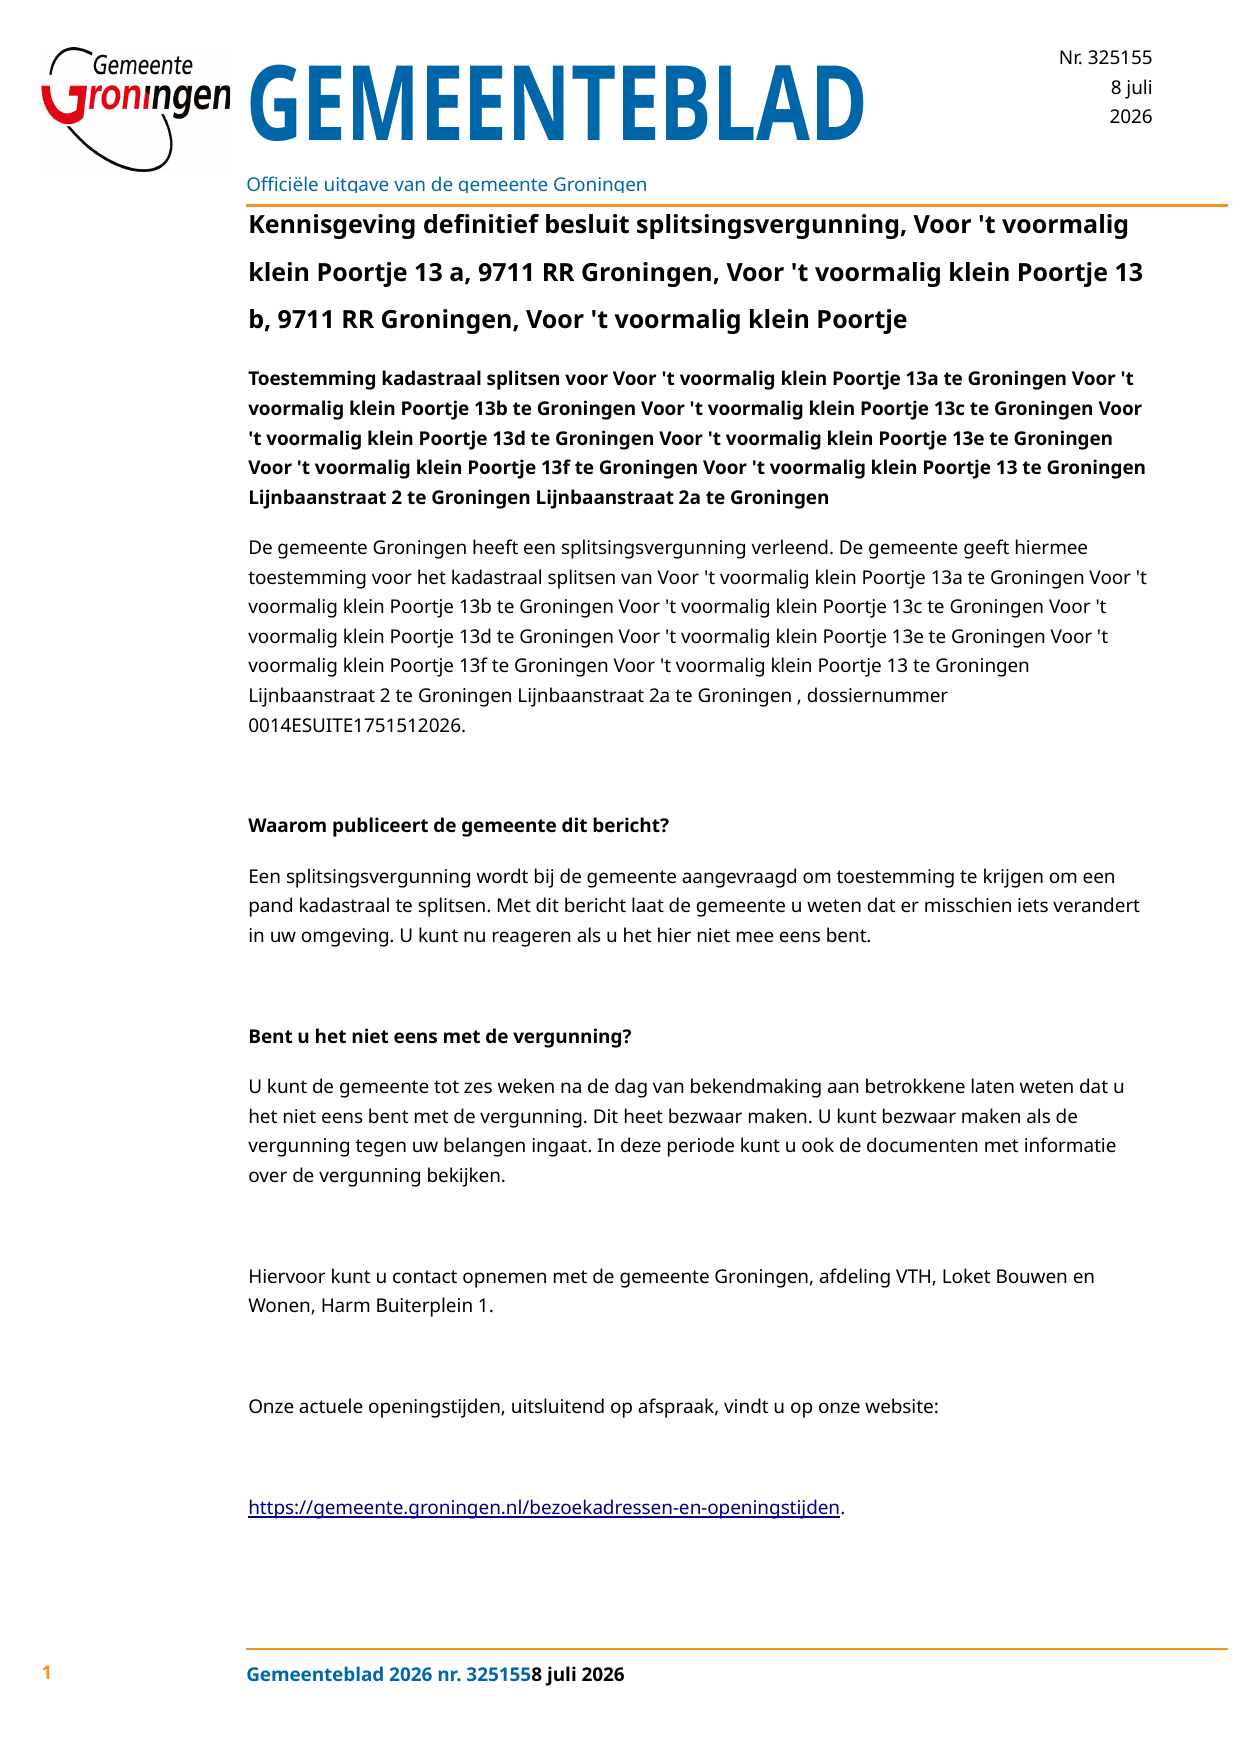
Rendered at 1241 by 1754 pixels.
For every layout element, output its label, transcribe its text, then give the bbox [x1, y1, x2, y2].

text Bent u het niet eens met de vergunning? [248, 1023, 1152, 1049]
text De gemeente Groningen heeft een splitsingsvergunning verleend. De gemeente geeft hiermee toestemming voor het kadastraal splitsen van Voor 't voormalig klein Poortje 13a te Groningen Voor 't voormalig klein Poortje 13b te Groningen Voor 't voormalig klein Poortje 13c te Groningen Voor 't voormalig klein Poortje 13d te Groningen Voor 't voormalig klein Poortje 13e te Groningen Voor 't voormalig klein Poortje 13f te Groningen Voor 't voormalig klein Poortje 13 te Groningen Lijnbaanstraat 2 te Groningen Lijnbaanstraat 2a te Groningen , dossiernummer 0014ESUITE1751512026. [248, 534, 1152, 737]
text U kunt de gemeente tot zes weken na de dag van bekendmaking aan betrokkene laten weten dat u het niet eens bent met de vergunning. Dit heet bezwaar maken. U kunt bezwaar maken als de vergunning tegen uw belangen ingaat. In deze periode kunt u ook de documenten met informatie over de vergunning bekijken. [248, 1073, 1152, 1188]
text Hiervoor kunt u contact opnemen met de gemeente Groningen, afdeling VTH, Loket Bouwen en Wonen, Harm Buiterplein 1. [248, 1263, 1152, 1318]
text Kennisgeving definitief besluit splitsingsvergunning, Voor 't voormalig klein Poortje 13 a, 9711 RR Groningen, Voor 't voormalig klein Poortje 13 b, 9711 RR Groningen, Voor 't voormalig klein Poortje [248, 207, 1152, 336]
text Toestemming kadastraal splitsen voor Voor 't voormalig klein Poortje 13a te Groningen Voor 't voormalig klein Poortje 13b te Groningen Voor 't voormalig klein Poortje 13c te Groningen Voor 't voormalig klein Poortje 13d te Groningen Voor 't voormalig klein Poortje 13e te Groningen Voor 't voormalig klein Poortje 13f te Groningen Voor 't voormalig klein Poortje 13 te Groningen Lijnbaanstraat 2 te Groningen Lijnbaanstraat 2a te Groningen [248, 366, 1152, 509]
text Onze actuele openingstijden, uitsluitend op afspraak, vindt u op onze website: [248, 1393, 1152, 1419]
text Een splitsingsvergunning wordt bij de gemeente aangevraagd om toestemming te krijgen om een pand kadastraal te splitsen. Met dit bericht laat de gemeente u weten dat er misschien iets verandert in uw omgeving. U kunt nu reageren als u het hier niet mee eens bent. [248, 863, 1152, 948]
text Waarom publiceert de gemeente dit bericht? [248, 813, 1152, 838]
picture [41, 47, 231, 172]
text https://gemeente.groningen.nl/bezoekadressen-en-openingstijden. [248, 1494, 1152, 1520]
